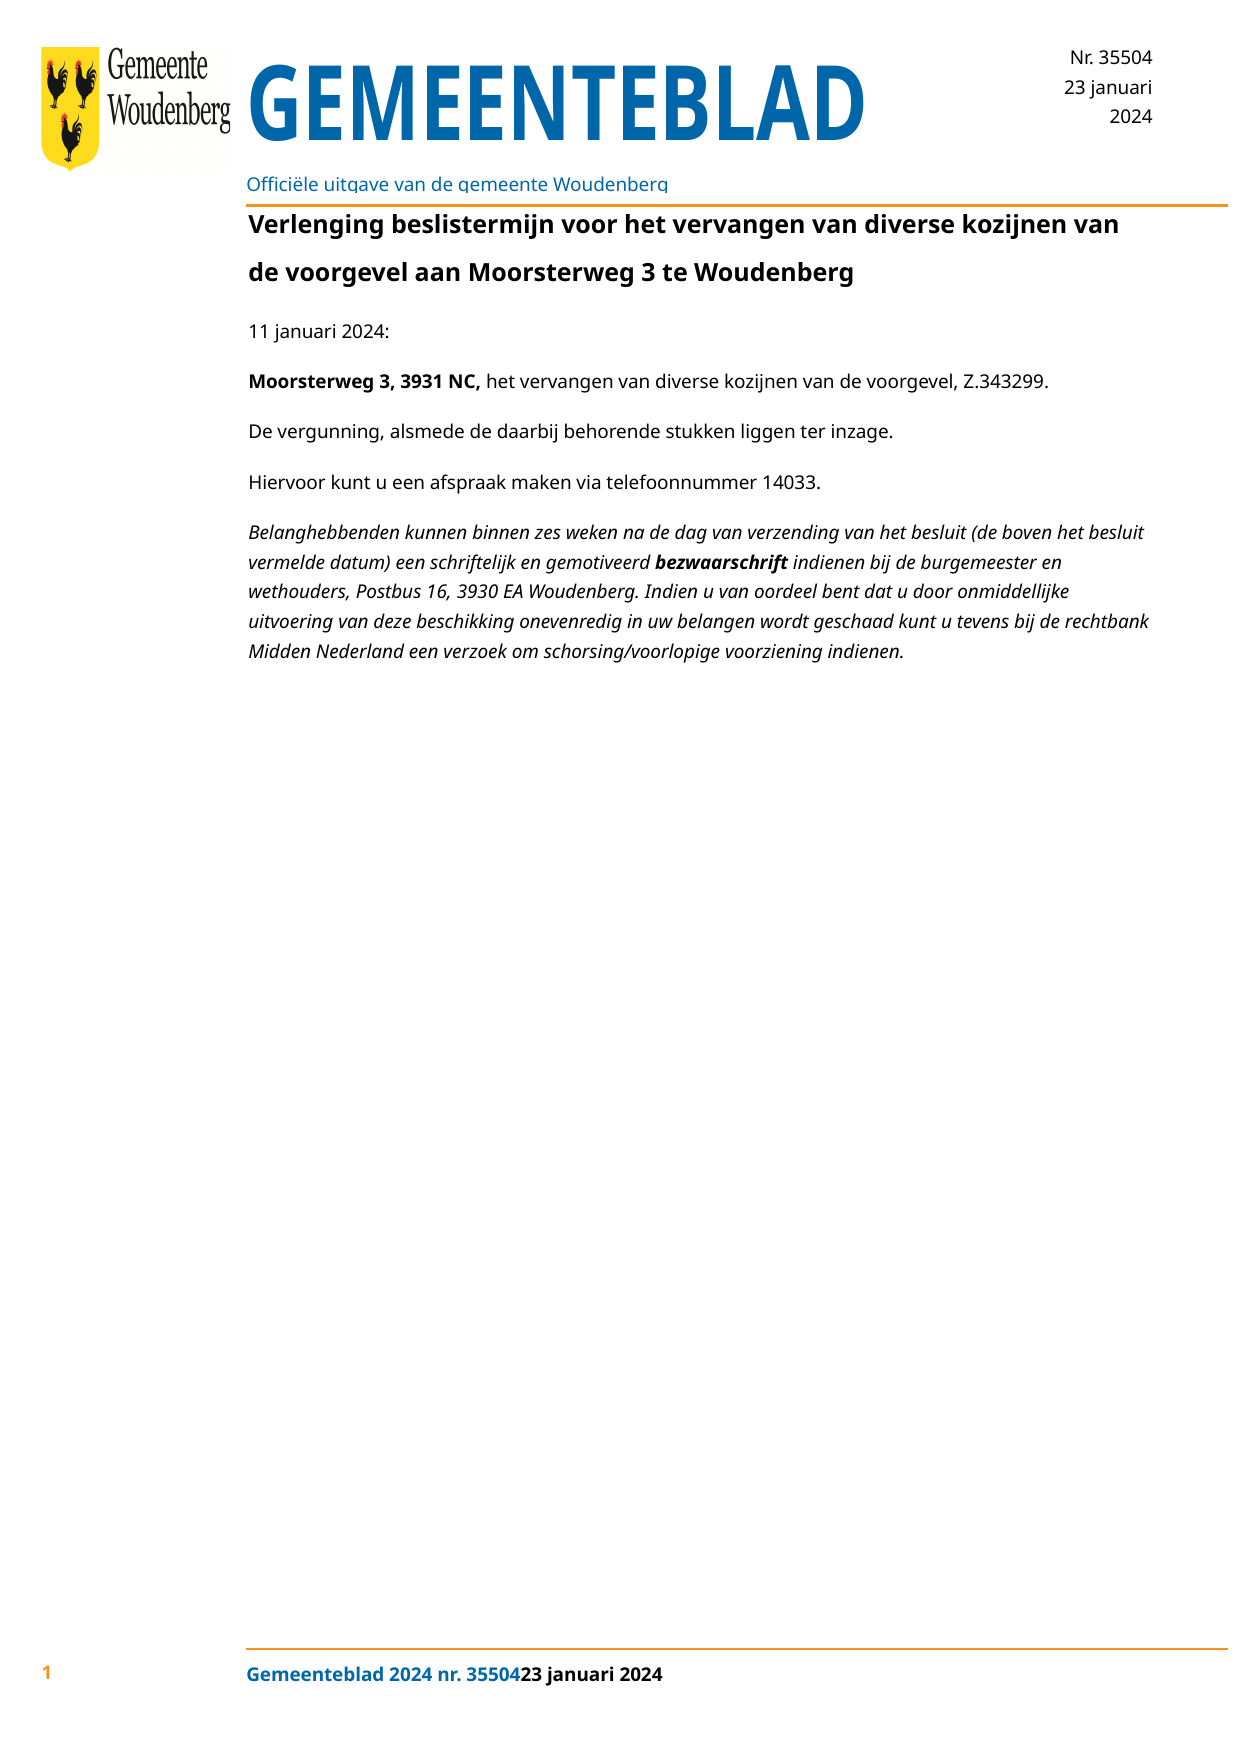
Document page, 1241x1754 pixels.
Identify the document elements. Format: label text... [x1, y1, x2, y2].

text De vergunning, alsmede de daarbij behorende stukken liggen ter inzage. [248, 419, 1152, 444]
text Hiervoor kunt u een afspraak maken via telefoonnummer 14033. [248, 469, 1152, 495]
text Moorsterweg 3, 3931 NC, het vervangen van diverse kozijnen van de voorgevel, Z.343299. [248, 368, 1152, 394]
picture [41, 47, 231, 172]
text 11 januari 2024: [248, 318, 1152, 344]
text Verlenging beslistermijn voor het vervangen van diverse kozijnen van de voorgevel aan Moorsterweg 3 te Woudenberg [248, 207, 1152, 288]
text Belanghebbenden kunnen binnen zes weken na de dag van verzending van het besluit (de boven het besluit vermelde datum) een schriftelijk en gemotiveerd bezwaarschrift indienen bij de burgemeester en wethouders, Postbus 16, 3930 EA Woudenberg. Indien u van oordeel bent dat u door onmiddellijke uitvoering van deze beschikking onevenredig in uw belangen wordt geschaad kunt u tevens bij de rechtbank Midden Nederland een verzoek om schorsing/voorlopige voorziening indienen. [248, 519, 1152, 664]
